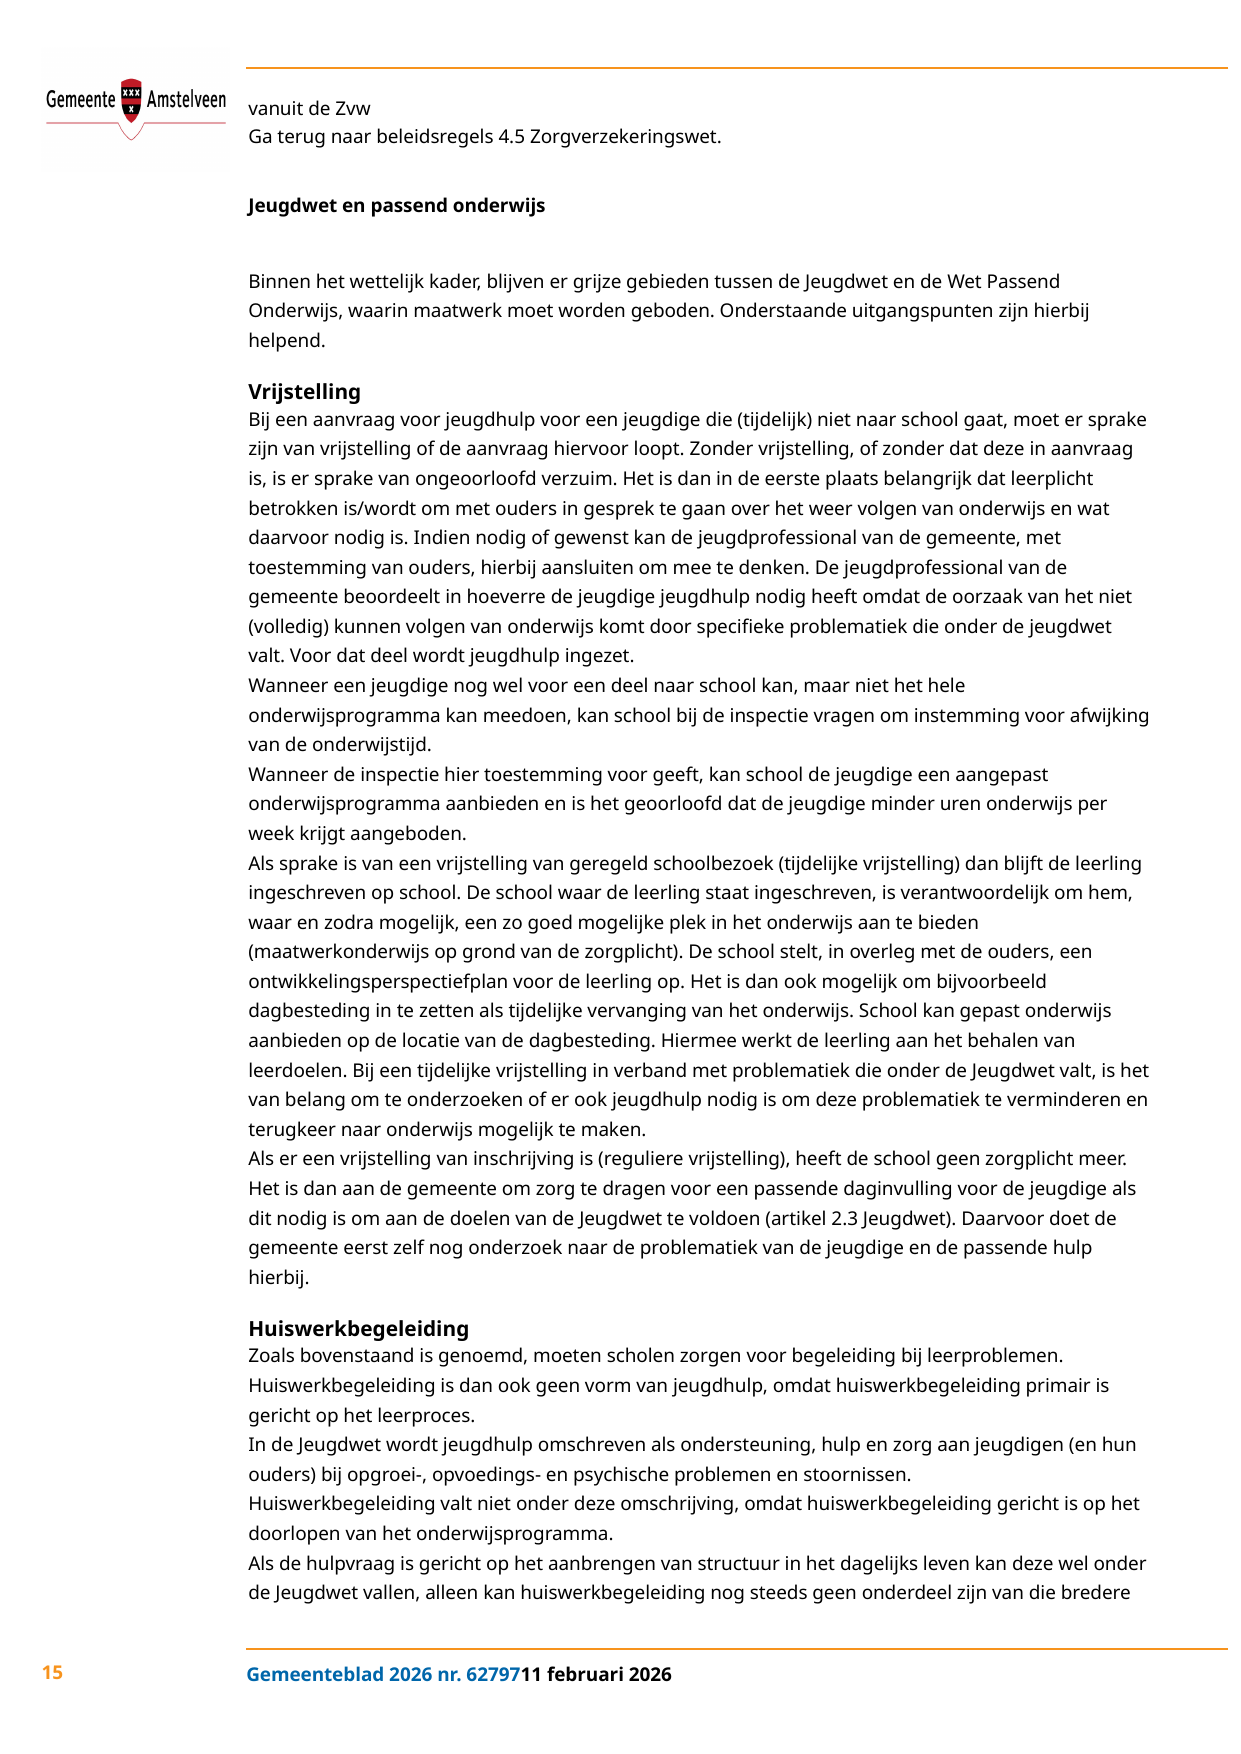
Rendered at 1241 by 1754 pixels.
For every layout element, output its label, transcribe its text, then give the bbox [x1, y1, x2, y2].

picture [41, 47, 231, 172]
text Huiswerkbegeleiding [248, 1314, 1152, 1343]
text Wanneer de inspectie hier toestemming voor geeft, kan school de jeugdige een aangepast onderwijsprogramma aanbieden en is het geoorloofd dat de jeugdige minder uren onderwijs per week krijgt aangeboden. [248, 761, 1152, 846]
text Als sprake is van een vrijstelling van geregeld schoolbezoek (tijdelijke vrijstelling) dan blijft de leerling ingeschreven op school. De school waar de leerling staat ingeschreven, is verantwoordelijk om hem, waar en zodra mogelijk, een zo goed mogelijke plek in het onderwijs aan te bieden (maatwerkonderwijs op grond van de zorgplicht). De school stelt, in overleg met de ouders, een ontwikkelingsperspectiefplan voor de leerling op. Het is dan ook mogelijk om bijvoorbeeld dagbesteding in te zetten als tijdelijke vervanging van het onderwijs. School kan gepast onderwijs aanbieden op de locatie van de dagbesteding. Hiermee werkt de leerling aan het behalen van leerdoelen. Bij een tijdelijke vrijstelling in verband met problematiek die onder de Jeugdwet valt, is het van belang om te onderzoeken of er ook jeugdhulp nodig is om deze problematiek te verminderen en terugkeer naar onderwijs mogelijk te maken. [248, 850, 1152, 1142]
text In de Jeugdwet wordt jeugdhulp omschreven als ondersteuning, hulp en zorg aan jeugdigen (en hun ouders) bij opgroei-, opvoedings- en psychische problemen en stoornissen. [248, 1431, 1152, 1487]
table_cell vanuit de Zvw [248, 95, 700, 121]
text Binnen het wettelijk kader, blijven er grijze gebieden tussen de Jeugdwet en de Wet Passend Onderwijs, waarin maatwerk moet worden geboden. Onderstaande uitgangspunten zijn hierbij helpend. [248, 268, 1152, 353]
text Vrijstelling [248, 377, 1152, 406]
text Jeugdwet en passend onderwijs [248, 190, 1152, 219]
text Wanneer een jeugdige nog wel voor een deel naar school kan, maar niet het hele onderwijsprogramma kan meedoen, kan school bij de inspectie vragen om instemming voor afwijking van de onderwijstijd. [248, 672, 1152, 757]
text Zoals bovenstaand is genoemd, moeten scholen zorgen voor begeleiding bij leerproblemen. [248, 1343, 1152, 1368]
text Als de hulpvraag is gericht op het aanbrengen van structuur in het dagelijks leven kan deze wel onder de Jeugdwet vallen, alleen kan huiswerkbegeleiding nog steeds geen onderdeel zijn van die bredere [248, 1550, 1152, 1605]
text Bij een aanvraag voor jeugdhulp voor een jeugdige die (tijdelijk) niet naar school gaat, moet er sprake zijn van vrijstelling of de aanvraag hiervoor loopt. Zonder vrijstelling, of zonder dat deze in aanvraag is, is er sprake van ongeoorloofd verzuim. Het is dan in de eerste plaats belangrijk dat leerplicht betrokken is/wordt om met ouders in gesprek te gaan over het weer volgen van onderwijs en wat daarvoor nodig is. Indien nodig of gewenst kan de jeugdprofessional van de gemeente, met toestemming van ouders, hierbij aansluiten om mee te denken. De jeugdprofessional van de gemeente beoordeelt in hoeverre de jeugdige jeugdhulp nodig heeft omdat de oorzaak van het niet (volledig) kunnen volgen van onderwijs komt door specifieke problematiek die onder de jeugdwet valt. Voor dat deel wordt jeugdhulp ingezet. [248, 406, 1152, 668]
text Als er een vrijstelling van inschrijving is (reguliere vrijstelling), heeft de school geen zorgplicht meer. Het is dan aan de gemeente om zorg te dragen voor een passende daginvulling voor de jeugdige als dit nodig is om aan de doelen van de Jeugdwet te voldoen (artikel 2.3 Jeugdwet). Daarvoor doet de gemeente eerst zelf nog onderzoek naar de problematiek van de jeugdige en de passende hulp hierbij. [248, 1146, 1152, 1289]
text Huiswerkbegeleiding valt niet onder deze omschrijving, omdat huiswerkbegeleiding gericht is op het doorlopen van het onderwijsprogramma. [248, 1491, 1152, 1546]
text Huiswerkbegeleiding is dan ook geen vorm van jeugdhulp, omdat huiswerkbegeleiding primair is gericht op het leerproces. [248, 1372, 1152, 1428]
text Ga terug naar beleidsregels 4.5 Zorgverzekeringswet. [248, 124, 1152, 149]
